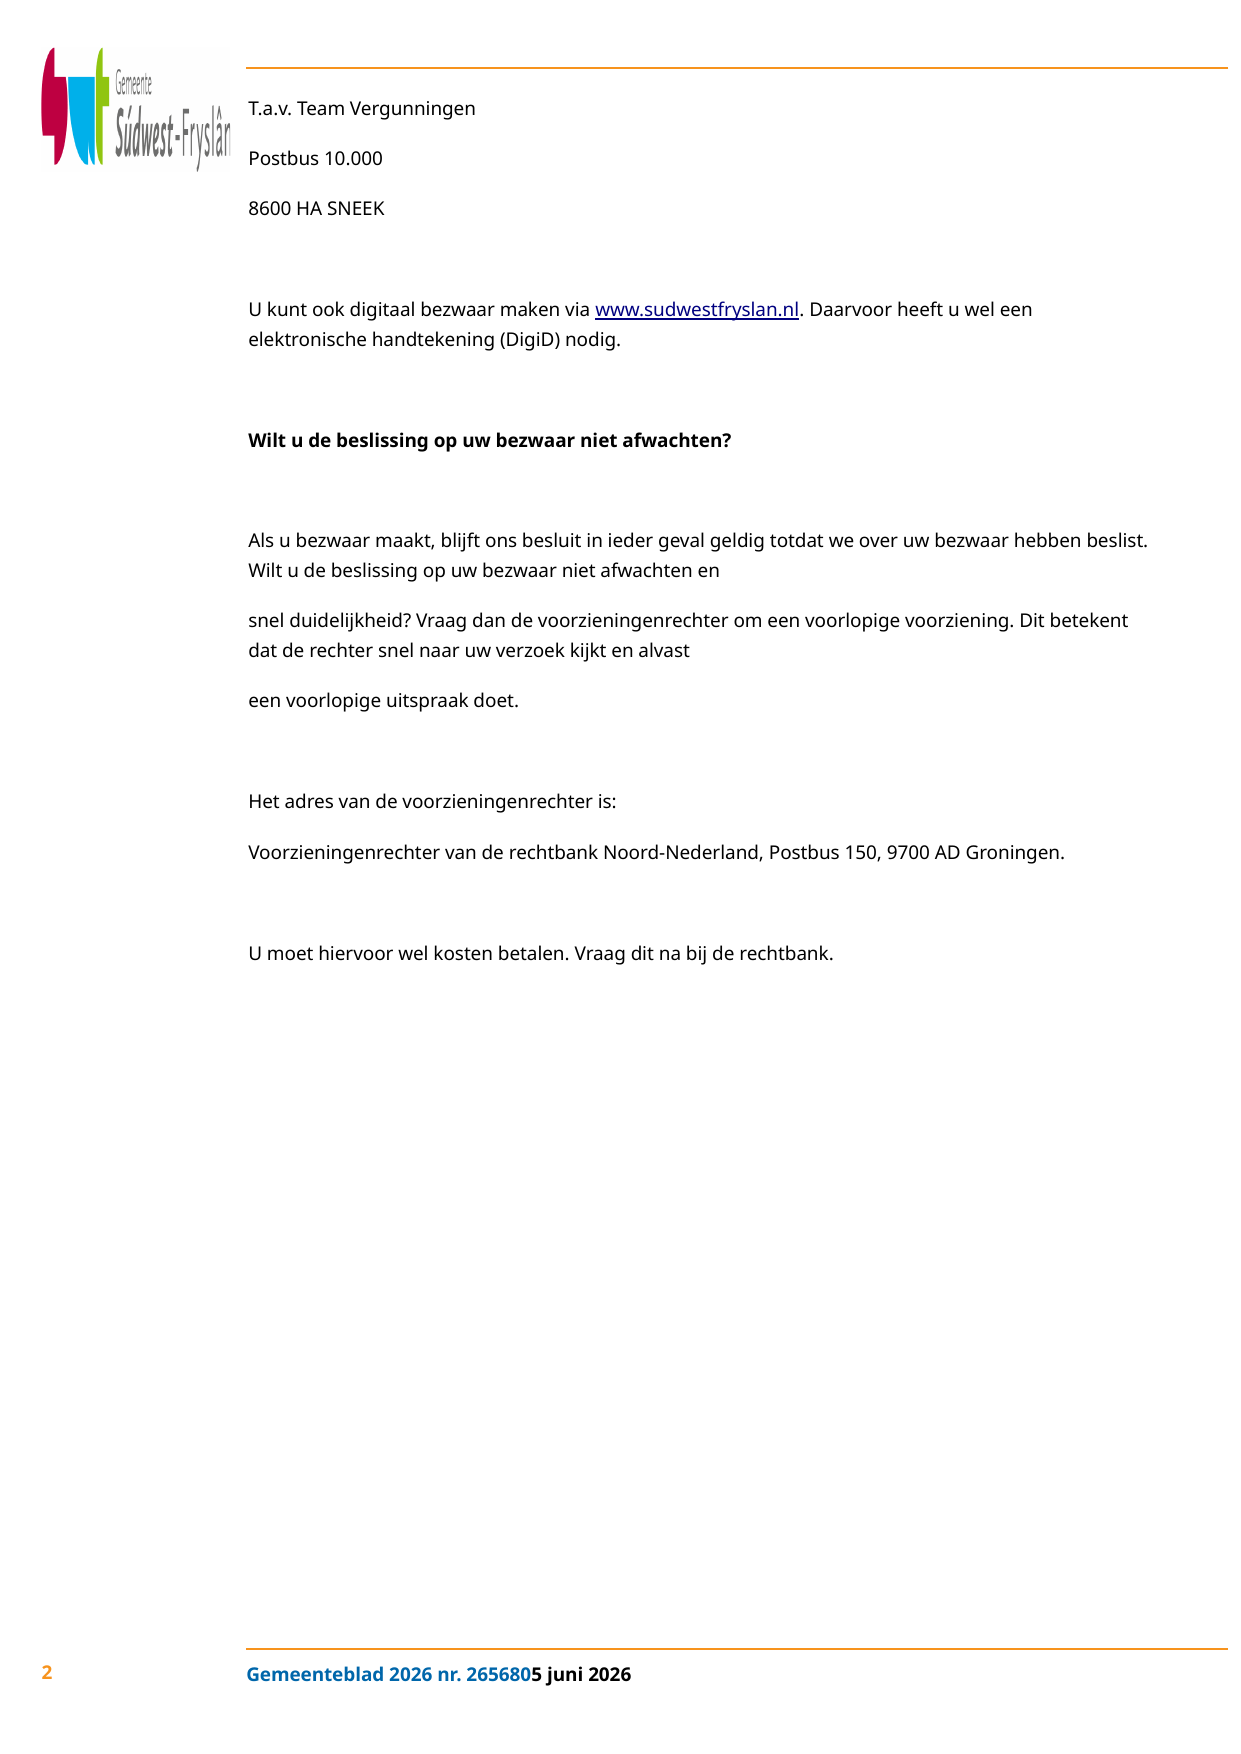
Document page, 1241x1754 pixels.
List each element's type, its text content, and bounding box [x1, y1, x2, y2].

text een voorlopige uitspraak doet. [248, 688, 1152, 713]
text U kunt ook digitaal bezwaar maken via www.sudwestfryslan.nl. Daarvoor heeft u wel een elektronische handtekening (DigiD) nodig. [248, 296, 1152, 352]
text U moet hiervoor wel kosten betalen. Vraag dit na bij de rechtbank. [248, 940, 1152, 966]
text Het adres van de voorzieningenrechter is: [248, 788, 1152, 814]
text Als u bezwaar maakt, blijft ons besluit in ieder geval geldig totdat we over uw bezwaar hebben beslist. Wilt u de beslissing op uw bezwaar niet afwachten en [248, 528, 1152, 583]
text Voorzieningenrechter van de rechtbank Noord-Nederland, Postbus 150, 9700 AD Groningen. [248, 839, 1152, 865]
text T.a.v. Team Vergunningen [248, 95, 1152, 121]
picture [41, 47, 231, 172]
text Wilt u de beslissing op uw bezwaar niet afwachten? [248, 427, 1152, 453]
text 8600 HA SNEEK [248, 196, 1152, 221]
text snel duidelijkheid? Vraag dan de voorzieningenrechter om een voorlopige voorziening. Dit betekent dat de rechter snel naar uw verzoek kijkt en alvast [248, 608, 1152, 663]
text Postbus 10.000 [248, 145, 1152, 171]
